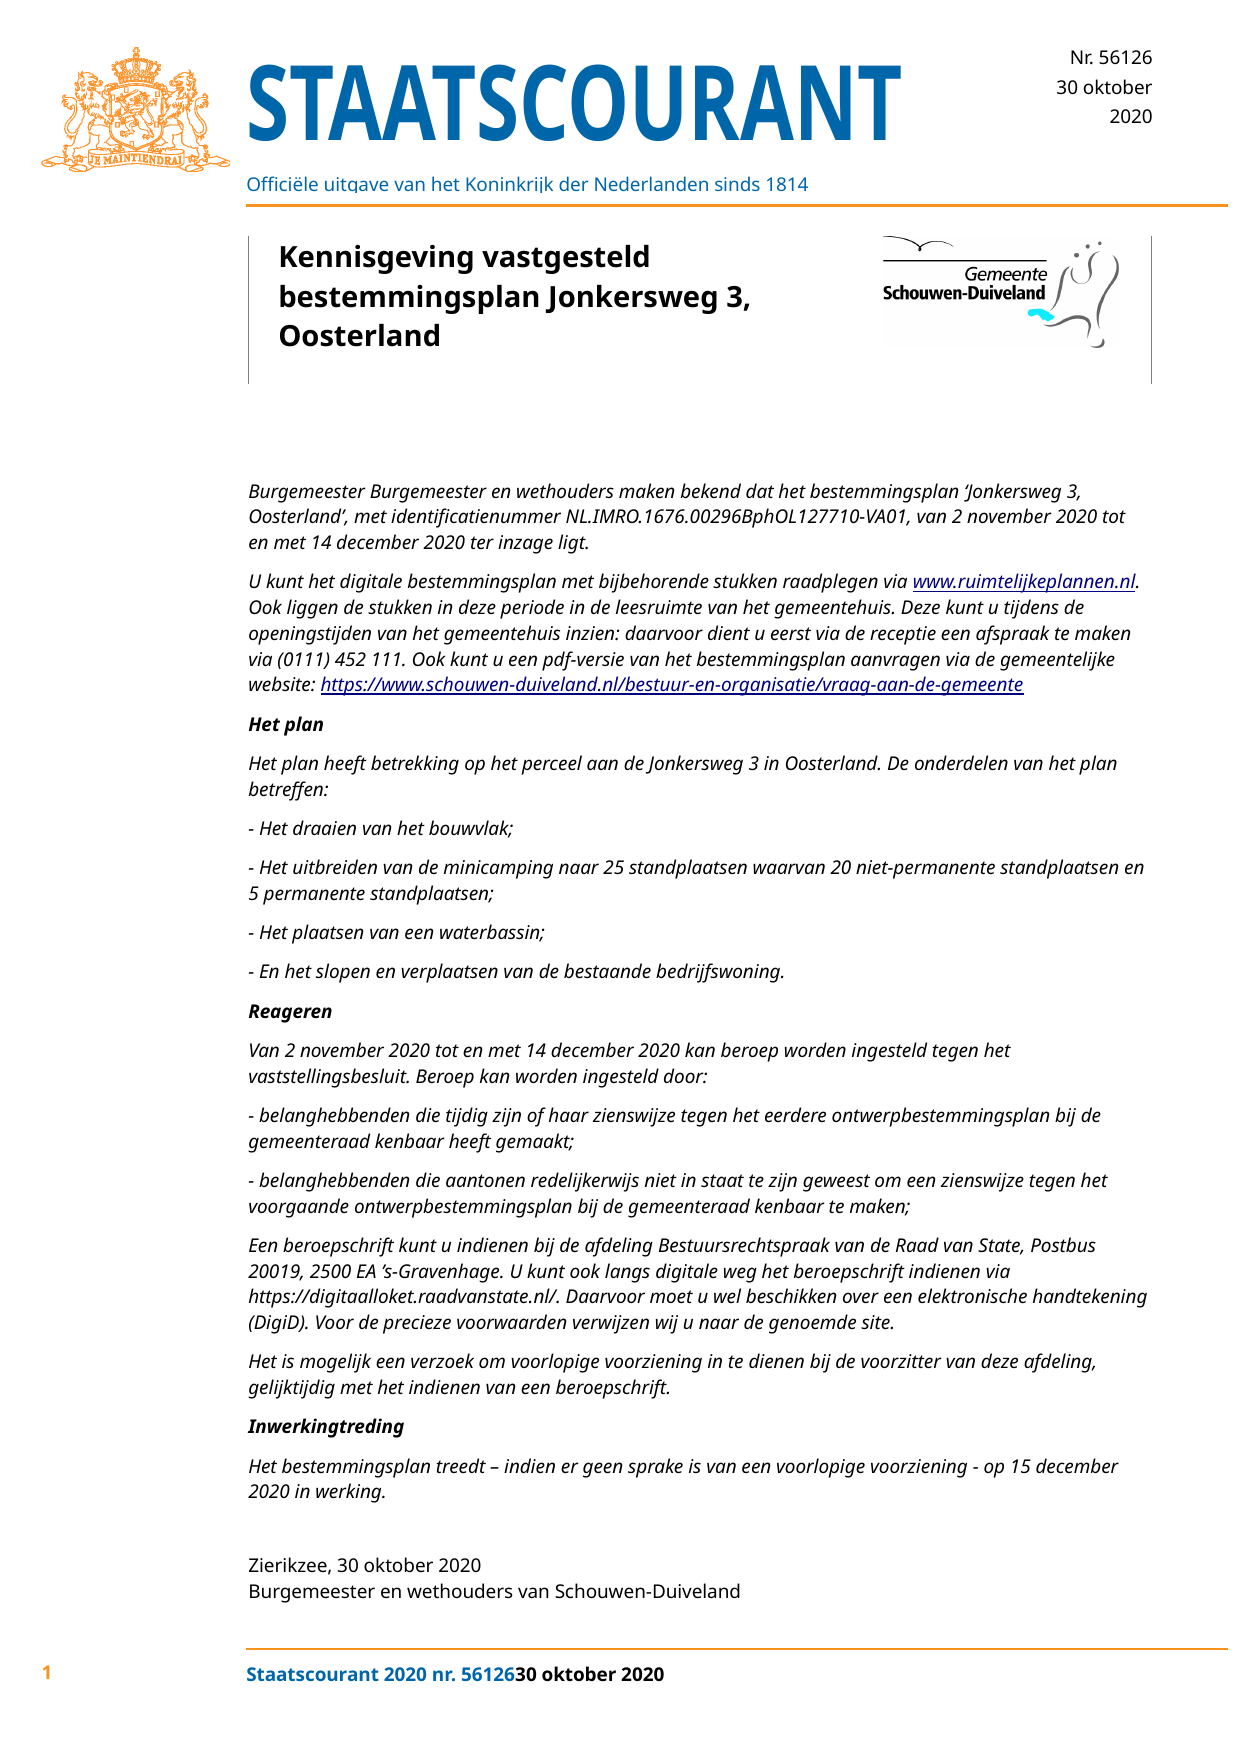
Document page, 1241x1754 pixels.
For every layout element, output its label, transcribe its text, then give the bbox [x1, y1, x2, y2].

text Zierikzee, 30 oktober 2020 [248, 1552, 1152, 1578]
text Van 2 november 2020 tot en met 14 december 2020 kan beroep worden ingesteld tegen het vaststellingsbesluit. Beroep kan worden ingesteld door: [248, 1037, 1152, 1089]
text Reageren [248, 998, 1152, 1024]
text U kunt het digitale bestemmingsplan met bijbehorende stukken raadplegen via www.ruimtelijkeplannen.nl. Ook liggen de stukken in deze periode in de leesruimte van het gemeentehuis. Deze kunt u tijdens de openingstijden van het gemeentehuis inzien: daarvoor dient u eerst via de receptie een afspraak te maken via (0111) 452 111. Ook kunt u een pdf-versie van het bestemmingsplan aanvragen via de gemeentelijke website: https://www.schouwen-duiveland.nl/bestuur-en-organisatie/vraag-aan-de-gemeente [248, 569, 1152, 697]
text - Het plaatsen van een waterbassin; [248, 919, 1152, 945]
table_header [850, 236, 1151, 384]
table_header Kennisgeving vastgesteld bestemmingsplan Jonkersweg 3, Oosterland [249, 236, 850, 384]
text Inwerkingtreding [248, 1414, 1152, 1439]
text - belanghebbenden die aantonen redelijkerwijs niet in staat te zijn geweest om een zienswijze tegen het voorgaande ontwerpbestemmingsplan bij de gemeenteraad kenbaar te maken; [248, 1167, 1152, 1219]
text - belanghebbenden die tijdig zijn of haar zienswijze tegen het eerdere ontwerpbestemmingsplan bij de gemeenteraad kenbaar heeft gemaakt; [248, 1102, 1152, 1154]
picture [882, 236, 1119, 348]
text Burgemeester Burgemeester en wethouders maken bekend dat het bestemmingsplan ‘Jonkersweg 3, Oosterland’, met identificatienummer NL.IMRO.1676.00296BphOL127710-VA01, van 2 november 2020 tot en met 14 december 2020 ter inzage ligt. [248, 478, 1152, 555]
text Een beroepschrift kunt u indienen bij de afdeling Bestuursrechtspraak van de Raad van State, Postbus 20019, 2500 EA ’s-Gravenhage. U kunt ook langs digitale weg het beroepschrift indienen via https://digitaalloket.raadvanstate.nl/. Daarvoor moet u wel beschikken over een elektronische handtekening (DigiD). Voor de precieze voorwaarden verwijzen wij u naar de genoemde site. [248, 1232, 1152, 1335]
text Het plan [248, 711, 1152, 737]
text Het plan heeft betrekking op het perceel aan de Jonkersweg 3 in Oosterland. De onderdelen van het plan betreffen: [248, 750, 1152, 802]
text Het bestemmingsplan treedt – indien er geen sprake is van een voorlopige voorziening - op 15 december 2020 in werking. [248, 1453, 1152, 1504]
text - Het uitbreiden van de minicamping naar 25 standplaatsen waarvan 20 niet-permanente standplaatsen en 5 permanente standplaatsen; [248, 854, 1152, 906]
text Het is mogelijk een verzoek om voorlopige voorziening in te dienen bij de voorzitter van deze afdeling, gelijktijdig met het indienen van een beroepschrift. [248, 1349, 1152, 1400]
text - En het slopen en verplaatsen van de bestaande bedrijfswoning. [248, 959, 1152, 984]
text Burgemeester en wethouders van Schouwen-Duiveland [248, 1578, 1152, 1604]
picture [41, 47, 231, 172]
text - Het draaien van het bouwvlak; [248, 815, 1152, 841]
